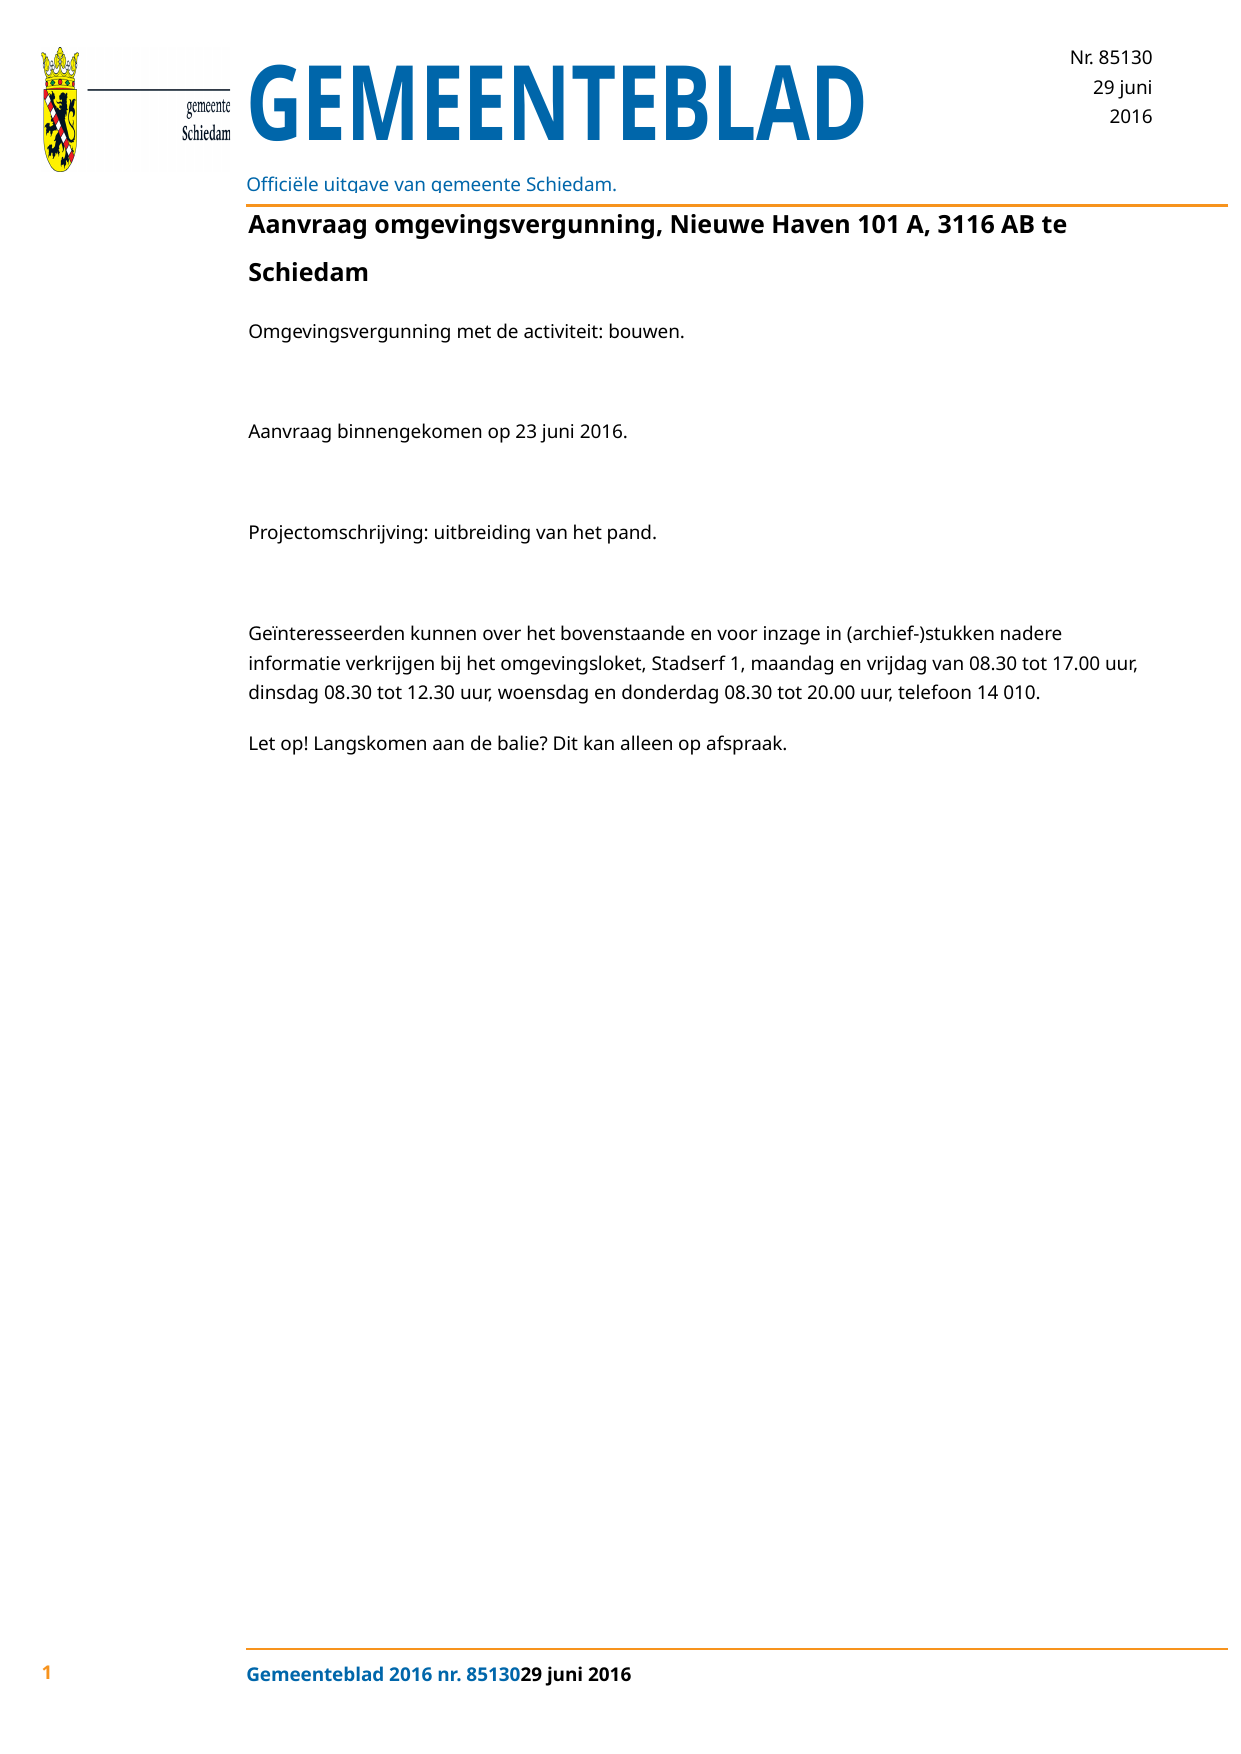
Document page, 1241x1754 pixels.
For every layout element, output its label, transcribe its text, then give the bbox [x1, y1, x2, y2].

text Aanvraag binnengekomen op 23 juni 2016. [248, 419, 1152, 444]
text Let op! Langskomen aan de balie? Dit kan alleen op afspraak. [248, 730, 1152, 756]
text Geïnteresseerden kunnen over het bovenstaande en voor inzage in (archief-)stukken nadere informatie verkrijgen bij het omgevingsloket, Stadserf 1, maandag en vrijdag van 08.30 tot 17.00 uur, dinsdag 08.30 tot 12.30 uur, woensdag en donderdag 08.30 tot 20.00 uur, telefoon 14 010. [248, 620, 1152, 705]
text Omgevingsvergunning met de activiteit: bouwen. [248, 318, 1152, 344]
text Projectomschrijving: uitbreiding van het pand. [248, 519, 1152, 545]
text Aanvraag omgevingsvergunning, Nieuwe Haven 101 A, 3116 AB te Schiedam [248, 207, 1152, 288]
picture [41, 47, 231, 172]
